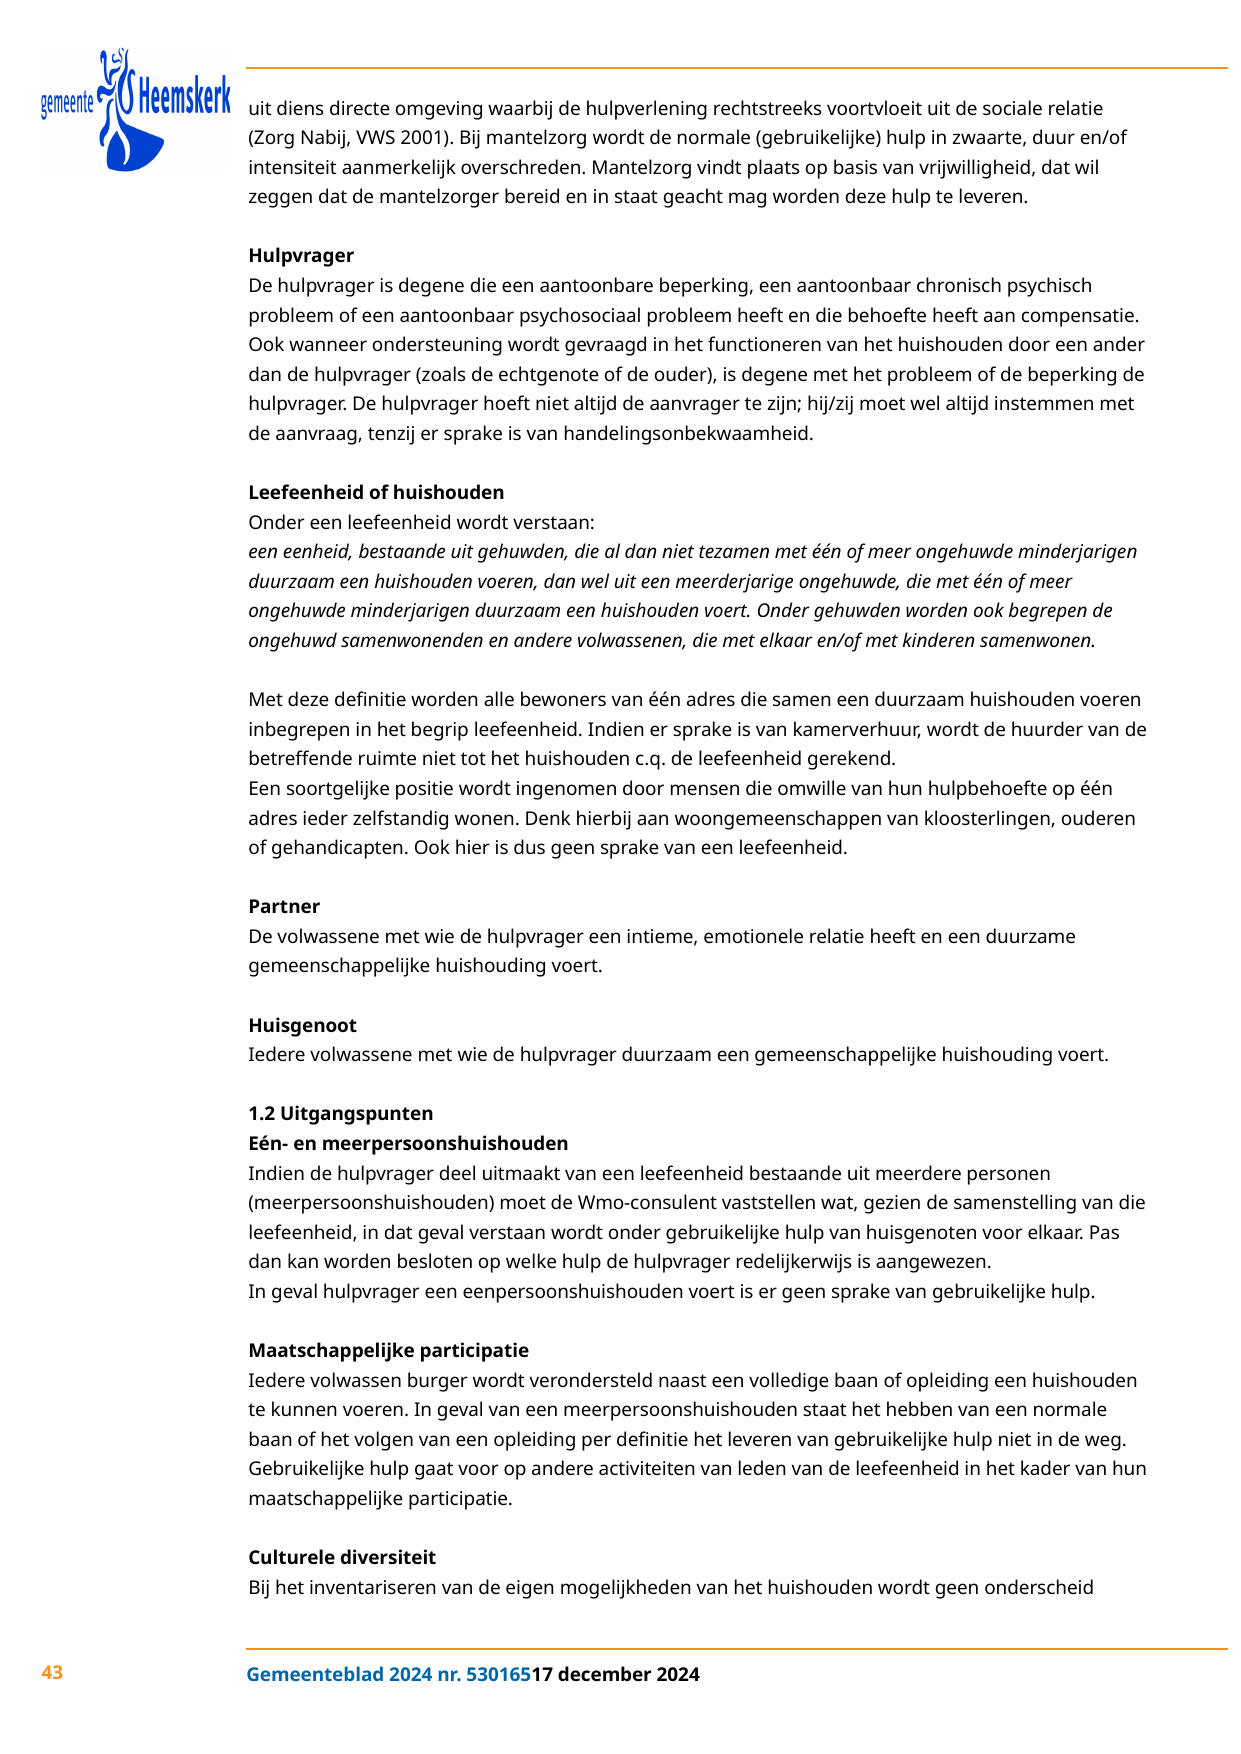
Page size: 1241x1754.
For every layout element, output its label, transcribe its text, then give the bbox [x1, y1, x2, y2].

text 1.2 Uitgangspunten [248, 1101, 1152, 1126]
text Indien de hulpvrager deel uitmaakt van een leefeenheid bestaande uit meerdere personen (meerpersoonshuishouden) moet de Wmo-consulent vaststellen wat, gezien de samenstelling van die leefeenheid, in dat geval verstaan wordt onder gebruikelijke hulp van huisgenoten voor elkaar. Pas dan kan worden besloten op welke hulp de hulpvrager redelijkerwijs is aangewezen. [248, 1160, 1152, 1274]
text Culturele diversiteit [248, 1544, 1152, 1570]
text De volwassene met wie de hulpvrager een intieme, emotionele relatie heeft en een duurzame gemeenschappelijke huishouding voert. [248, 923, 1152, 978]
text Maatschappelijke participatie [248, 1337, 1152, 1363]
text Iedere volwassene met wie de hulpvrager duurzaam een gemeenschappelijke huishouding voert. [248, 1041, 1152, 1067]
text Bij het inventariseren van de eigen mogelijkheden van het huishouden wordt geen onderscheid [248, 1574, 1152, 1600]
text Partner [248, 893, 1152, 919]
text Met deze definitie worden alle bewoners van één adres die samen een duurzaam huishouden voeren inbegrepen in het begrip leefeenheid. Indien er sprake is van kamerverhuur, wordt de huurder van de betreffende ruimte niet tot het huishouden c.q. de leefeenheid gerekend. [248, 686, 1152, 771]
text Leefeenheid of huishouden [248, 479, 1152, 505]
text Eén- en meerpersoonshuishouden [248, 1130, 1152, 1156]
picture [41, 47, 231, 172]
text Onder een leefeenheid wordt verstaan: [248, 509, 1152, 535]
text uit diens directe omgeving waarbij de hulpverlening rechtstreeks voortvloeit uit de sociale relatie (Zorg Nabij, VWS 2001). Bij mantelzorg wordt de normale (gebruikelijke) hulp in zwaarte, duur en/of intensiteit aanmerkelijk overschreden. Mantelzorg vindt plaats op basis van vrijwilligheid, dat wil zeggen dat de mantelzorger bereid en in staat geacht mag worden deze hulp te leveren. [248, 95, 1152, 209]
text Gebruikelijke hulp gaat voor op andere activiteiten van leden van de leefeenheid in het kader van hun maatschappelijke participatie. [248, 1456, 1152, 1511]
text De hulpvrager is degene die een aantoonbare beperking, een aantoonbaar chronisch psychisch probleem of een aantoonbaar psychosociaal probleem heeft en die behoefte heeft aan compensatie. Ook wanneer ondersteuning wordt gevraagd in het functioneren van het huishouden door een ander dan de hulpvrager (zoals de echtgenote of de ouder), is degene met het probleem of de beperking de hulpvrager. De hulpvrager hoeft niet altijd de aanvrager te zijn; hij/zij moet wel altijd instemmen met de aanvraag, tenzij er sprake is van handelingsonbekwaamheid. [248, 272, 1152, 446]
text Iedere volwassen burger wordt verondersteld naast een volledige baan of opleiding een huishouden te kunnen voeren. In geval van een meerpersoonshuishouden staat het hebben van een normale baan of het volgen van een opleiding per definitie het leveren van gebruikelijke hulp niet in de weg. [248, 1367, 1152, 1452]
text Hulpvrager [248, 243, 1152, 268]
text Huisgenoot [248, 1012, 1152, 1038]
text In geval hulpvrager een eenpersoonshuishouden voert is er geen sprake van gebruikelijke hulp. [248, 1278, 1152, 1304]
text Een soortgelijke positie wordt ingenomen door mensen die omwille van hun hulpbehoefte op één adres ieder zelfstandig wonen. Denk hierbij aan woongemeenschappen van kloosterlingen, ouderen of gehandicapten. Ook hier is dus geen sprake van een leefeenheid. [248, 775, 1152, 860]
text een eenheid, bestaande uit gehuwden, die al dan niet tezamen met één of meer ongehuwde minderjarigen duurzaam een huishouden voeren, dan wel uit een meerderjarige ongehuwde, die met één of meer ongehuwde minderjarigen duurzaam een huishouden voert. Onder gehuwden worden ook begrepen de ongehuwd samenwonenden en andere volwassenen, die met elkaar en/of met kinderen samenwonen. [248, 538, 1152, 653]
